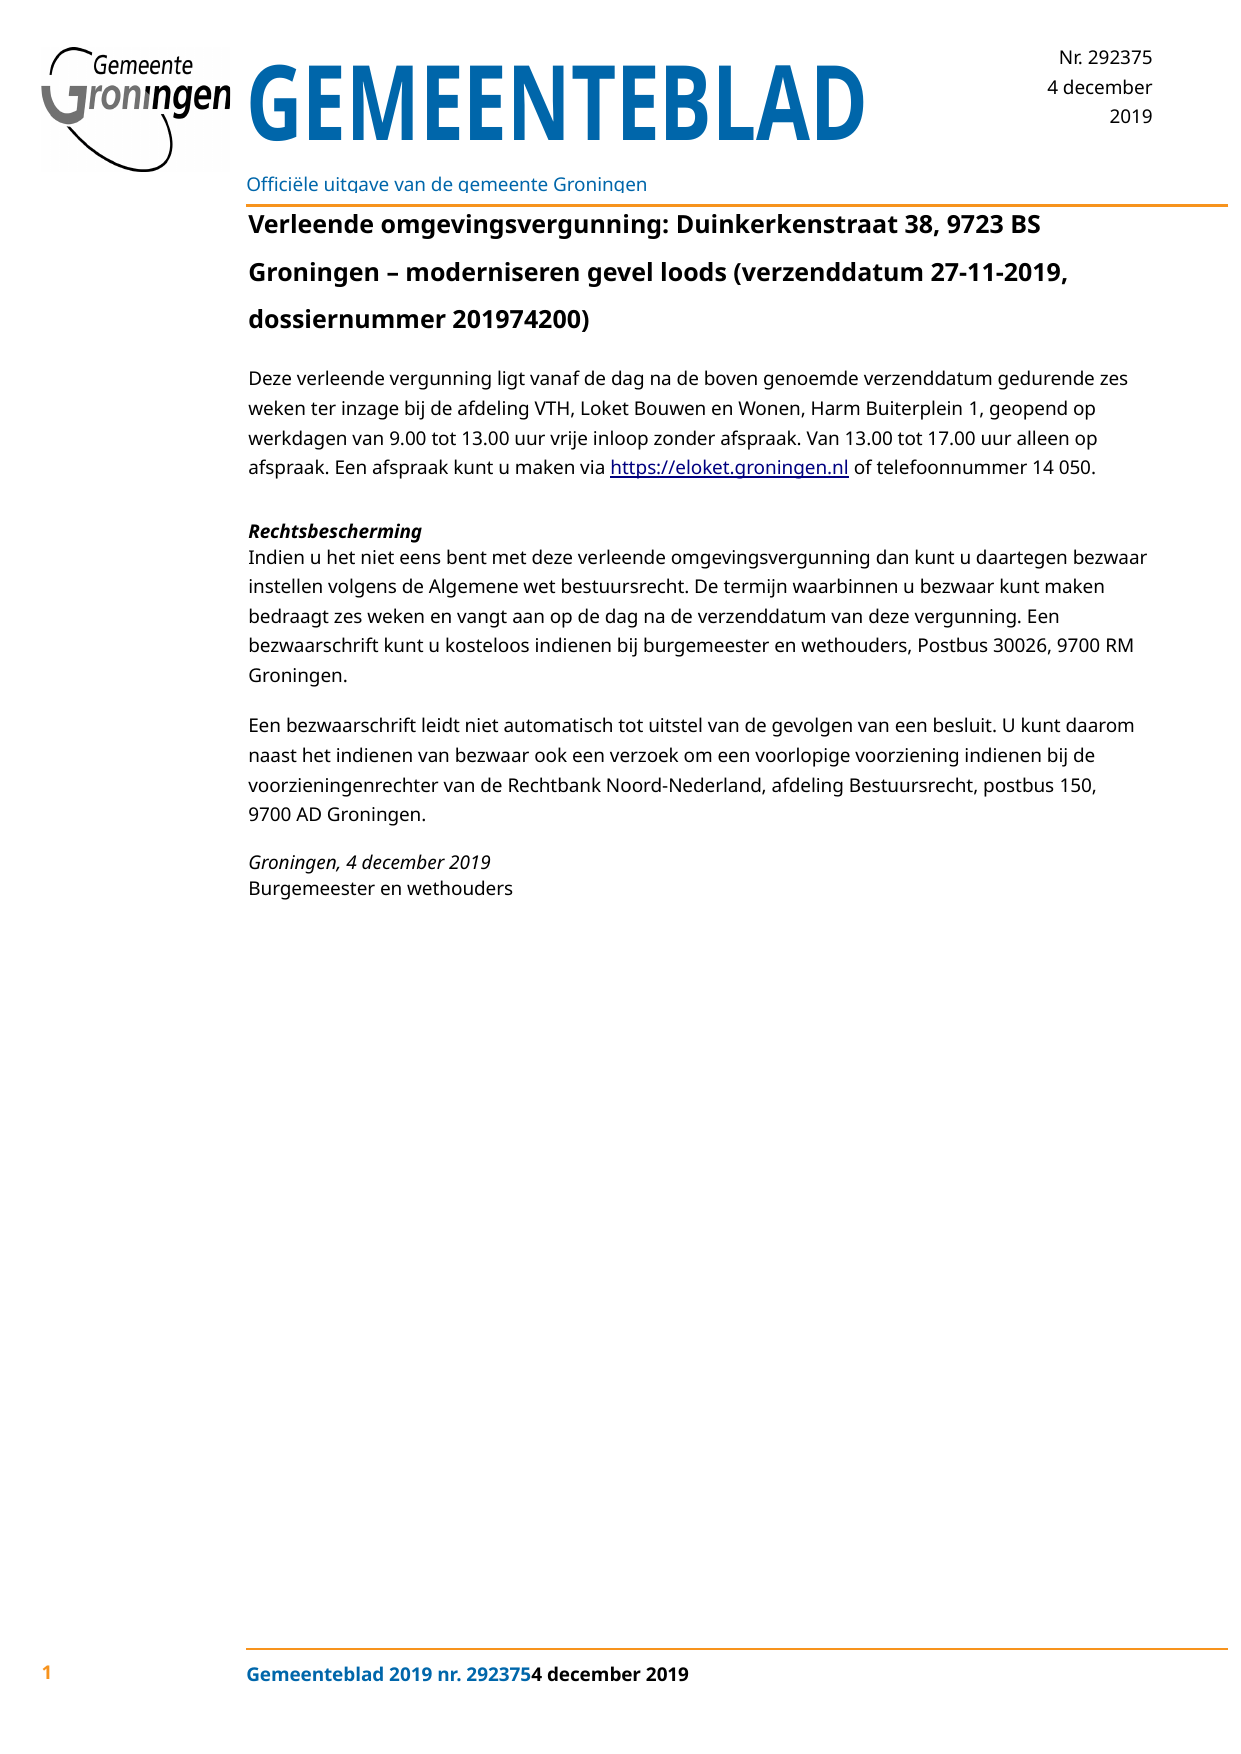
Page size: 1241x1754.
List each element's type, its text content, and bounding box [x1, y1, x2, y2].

text Burgemeester en wethouders [248, 875, 1152, 901]
picture [41, 47, 231, 172]
text Verleende omgevingsvergunning: Duinkerkenstraat 38, 9723 BS Groningen – moderniseren gevel loods (verzenddatum 27-11-2019, dossiernummer 201974200) [248, 207, 1152, 336]
text Indien u het niet eens bent met deze verleende omgevingsvergunning dan kunt u daartegen bezwaar instellen volgens de Algemene wet bestuursrecht. De termijn waarbinnen u bezwaar kunt maken bedraagt zes weken en vangt aan op de dag na de verzenddatum van deze vergunning. Een bezwaarschrift kunt u kosteloos indienen bij burgemeester en wethouders, Postbus 30026, 9700 RM Groningen. [248, 544, 1152, 688]
text Groningen, 4 december 2019 [248, 849, 1152, 875]
text Rechtsbescherming [248, 518, 1152, 544]
text Een bezwaarschrift leidt niet automatisch tot uitstel van de gevolgen van een besluit. U kunt daarom naast het indienen van bezwaar ook een verzoek om een voorlopige voorziening indienen bij de voorzieningenrechter van de Rechtbank Noord-Nederland, afdeling Bestuursrecht, postbus 150, 9700 AD Groningen. [248, 713, 1152, 827]
text Deze verleende vergunning ligt vanaf de dag na de boven genoemde verzenddatum gedurende zes weken ter inzage bij de afdeling VTH, Loket Bouwen en Wonen, Harm Buiterplein 1, geopend op werkdagen van 9.00 tot 13.00 uur vrije inloop zonder afspraak. Van 13.00 tot 17.00 uur alleen op afspraak. Een afspraak kunt u maken via https://eloket.groningen.nl of telefoonnummer 14 050. [248, 366, 1152, 480]
